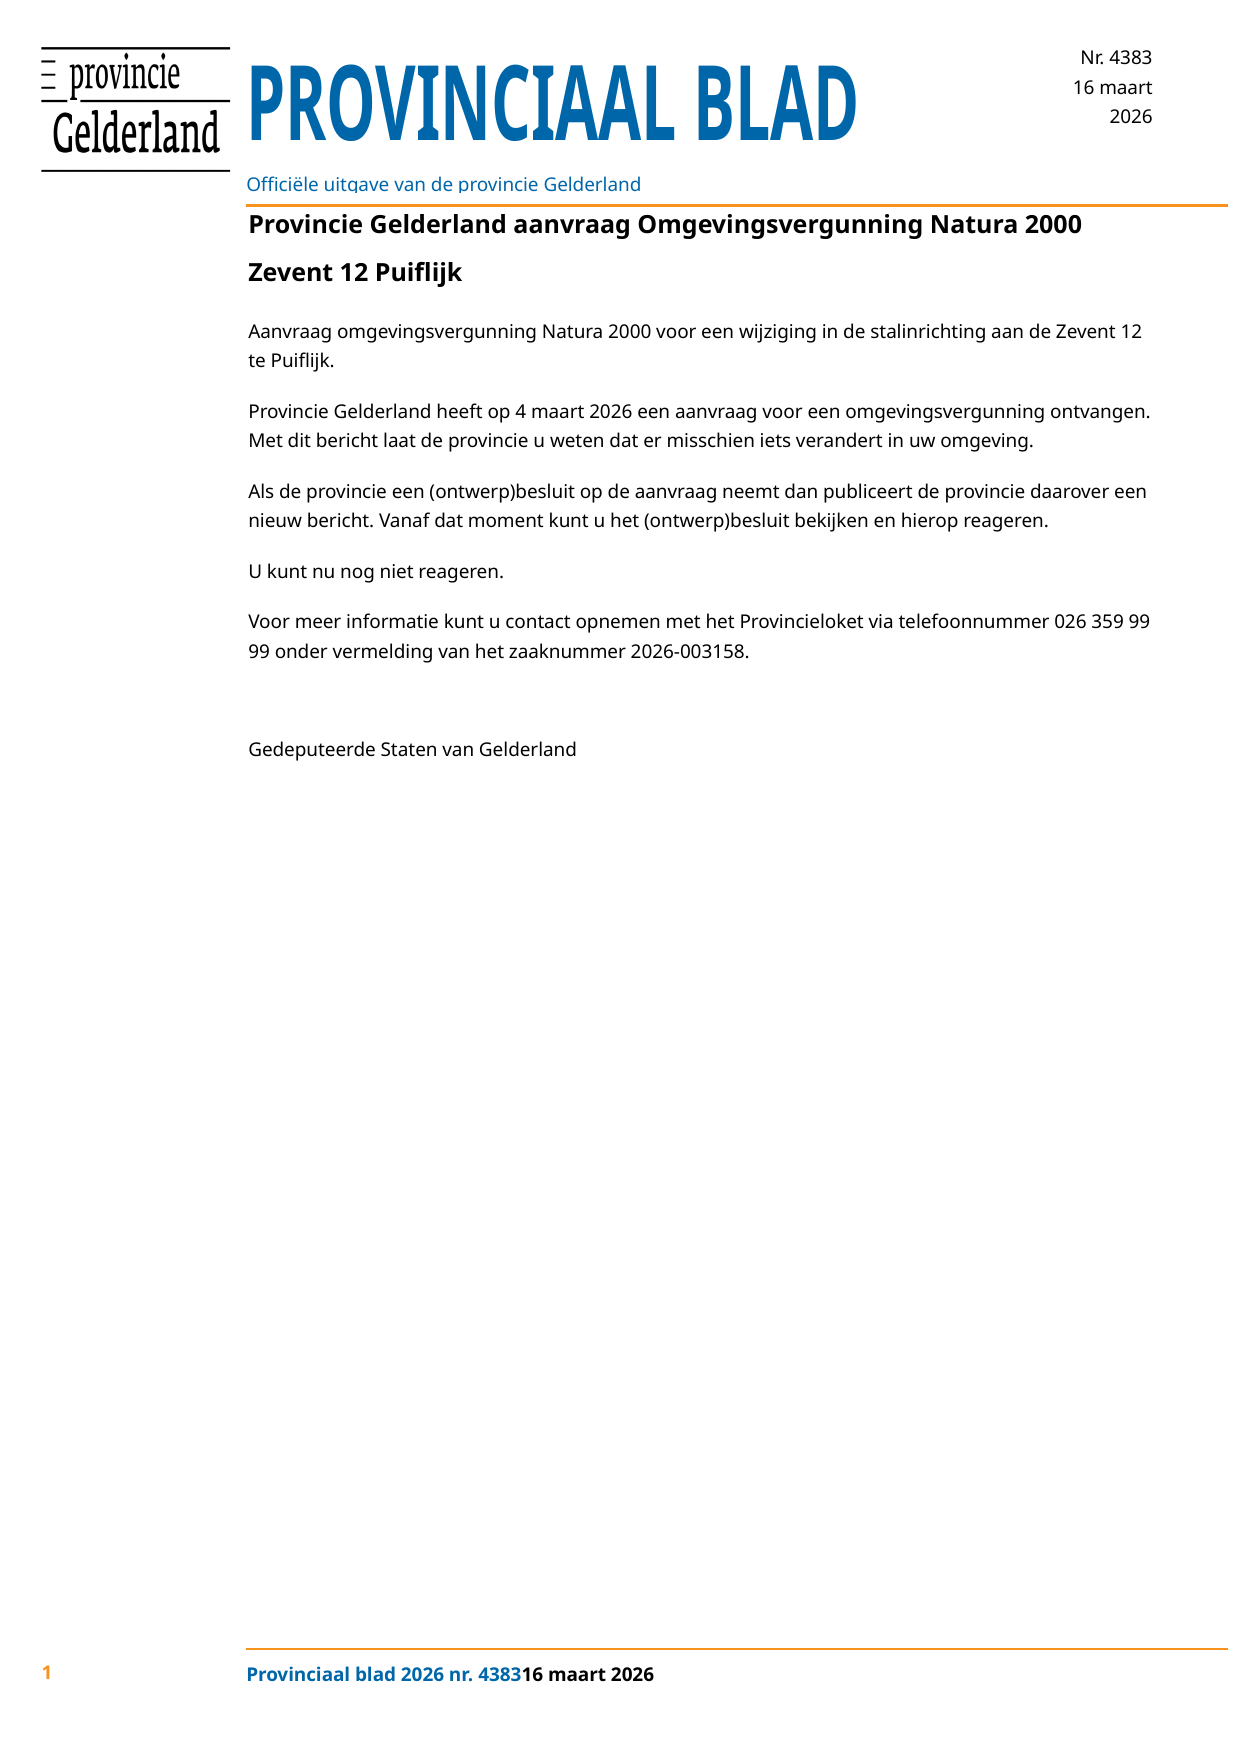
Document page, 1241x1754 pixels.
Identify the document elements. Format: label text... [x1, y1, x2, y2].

text Als de provincie een (ontwerp)besluit op de aanvraag neemt dan publiceert de provincie daarover een nieuw bericht. Vanaf dat moment kunt u het (ontwerp)besluit bekijken en hierop reageren. [248, 478, 1152, 533]
text Provincie Gelderland aanvraag Omgevingsvergunning Natura 2000 Zevent 12 Puiflijk [248, 207, 1152, 288]
text Gedeputeerde Staten van Gelderland [248, 736, 1152, 762]
text Voor meer informatie kunt u contact opnemen met het Provincieloket via telefoonnummer 026 359 99 99 onder vermelding van het zaaknummer 2026-003158. [248, 608, 1152, 664]
text Provincie Gelderland heeft op 4 maart 2026 een aanvraag voor een omgevingsvergunning ontvangen. Met dit bericht laat de provincie u weten dat er misschien iets verandert in uw omgeving. [248, 398, 1152, 453]
picture [41, 47, 231, 172]
text Aanvraag omgevingsvergunning Natura 2000 voor een wijziging in de stalinrichting aan de Zevent 12 te Puiflijk. [248, 318, 1152, 373]
text U kunt nu nog niet reageren. [248, 558, 1152, 584]
